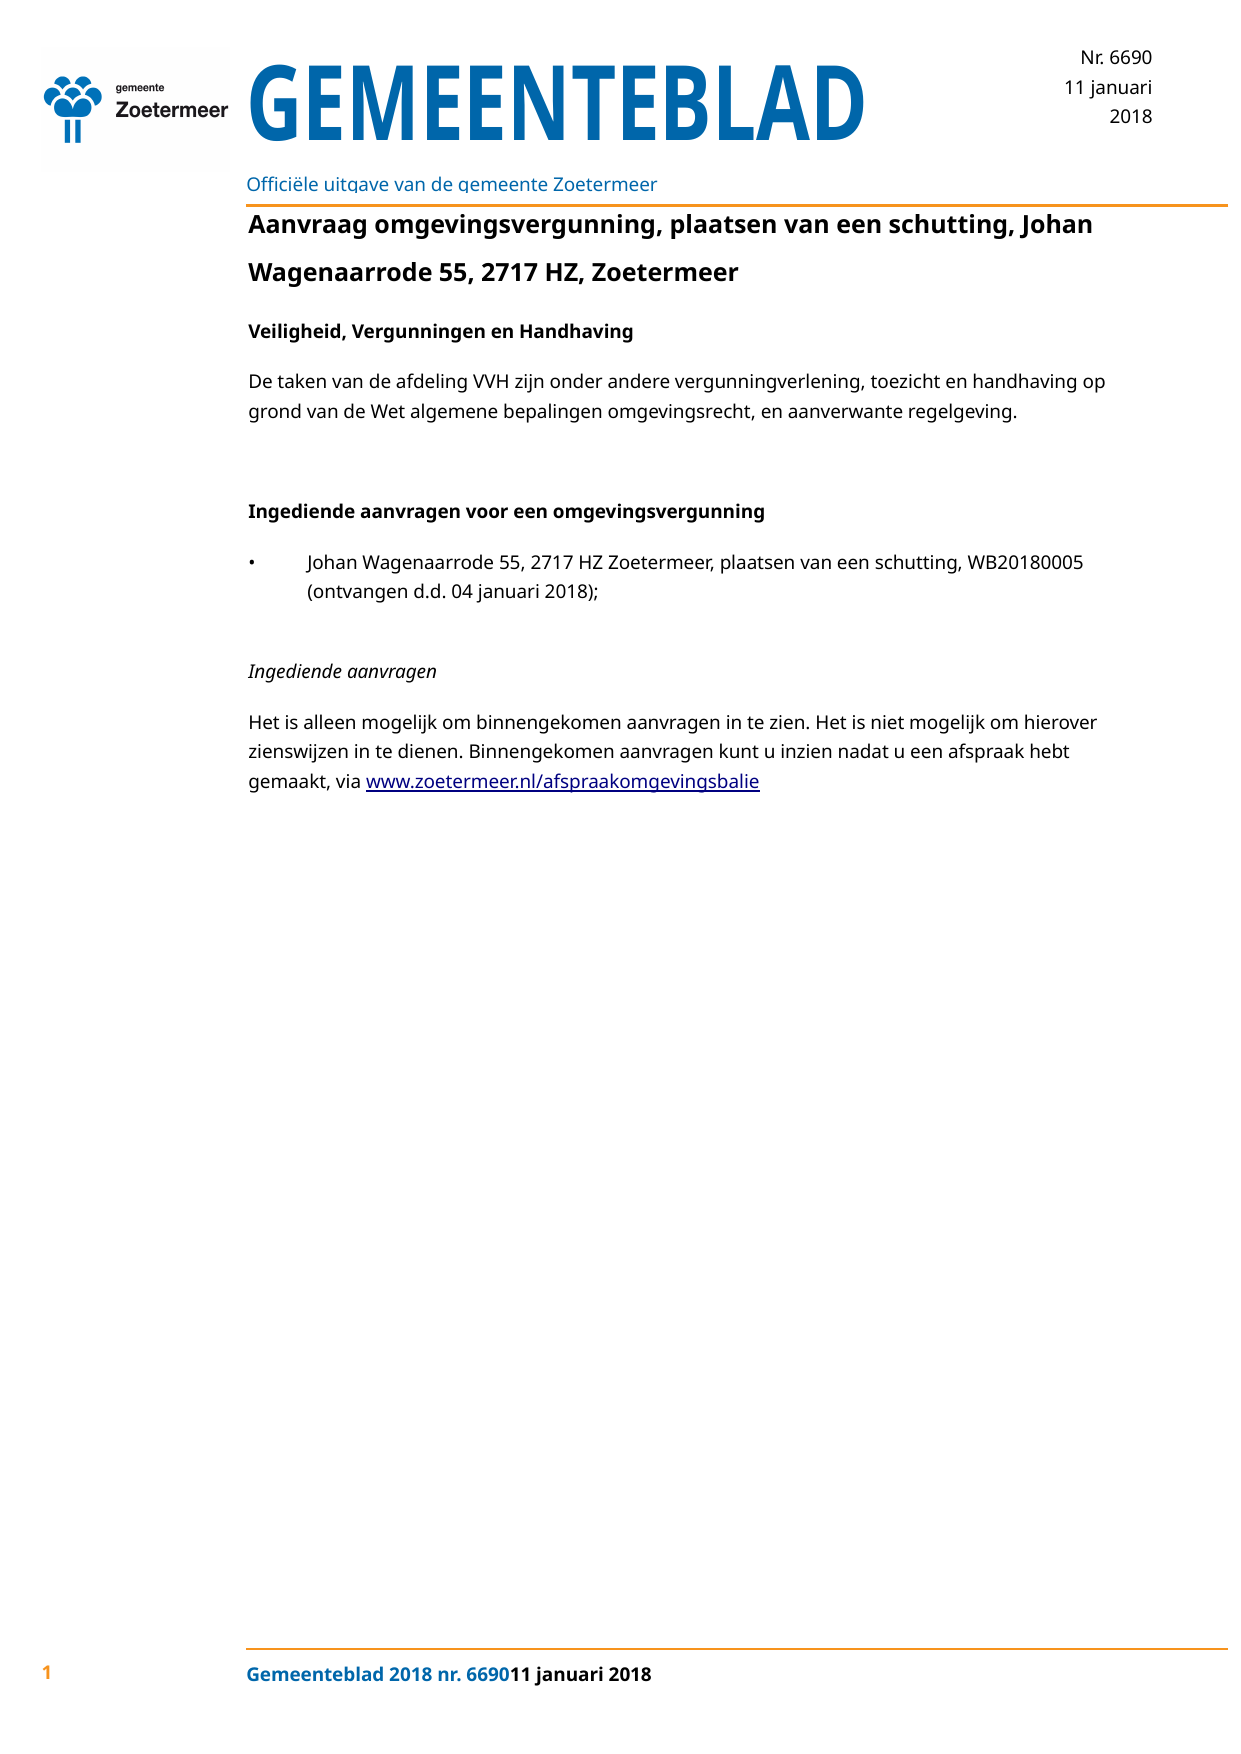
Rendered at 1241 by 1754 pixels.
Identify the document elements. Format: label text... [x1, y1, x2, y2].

picture [41, 47, 231, 172]
text Ingediende aanvragen [248, 659, 1152, 684]
text De taken van de afdeling VVH zijn onder andere vergunningverlening, toezicht en handhaving op grond van de Wet algemene bepalingen omgevingsrecht, en aanverwante regelgeving. [248, 368, 1152, 424]
text Veiligheid, Vergunningen en Handhaving [248, 318, 1152, 344]
text Ingediende aanvragen voor een omgevingsvergunning [248, 499, 1152, 524]
text Het is alleen mogelijk om binnengekomen aanvragen in te zien. Het is niet mogelijk om hierover zienswijzen in te dienen. Binnengekomen aanvragen kunt u inzien nadat u een afspraak hebt gemaakt, via www.zoetermeer.nl/afspraakomgevingsbalie [248, 709, 1152, 794]
text Aanvraag omgevingsvergunning, plaatsen van een schutting, Johan Wagenaarrode 55, 2717 HZ, Zoetermeer [248, 207, 1152, 288]
list Johan Wagenaarrode 55, 2717 HZ Zoetermeer, plaatsen van een schutting, WB20180005 (ontvangen d.d. 04 januari 2018); [248, 549, 1152, 604]
